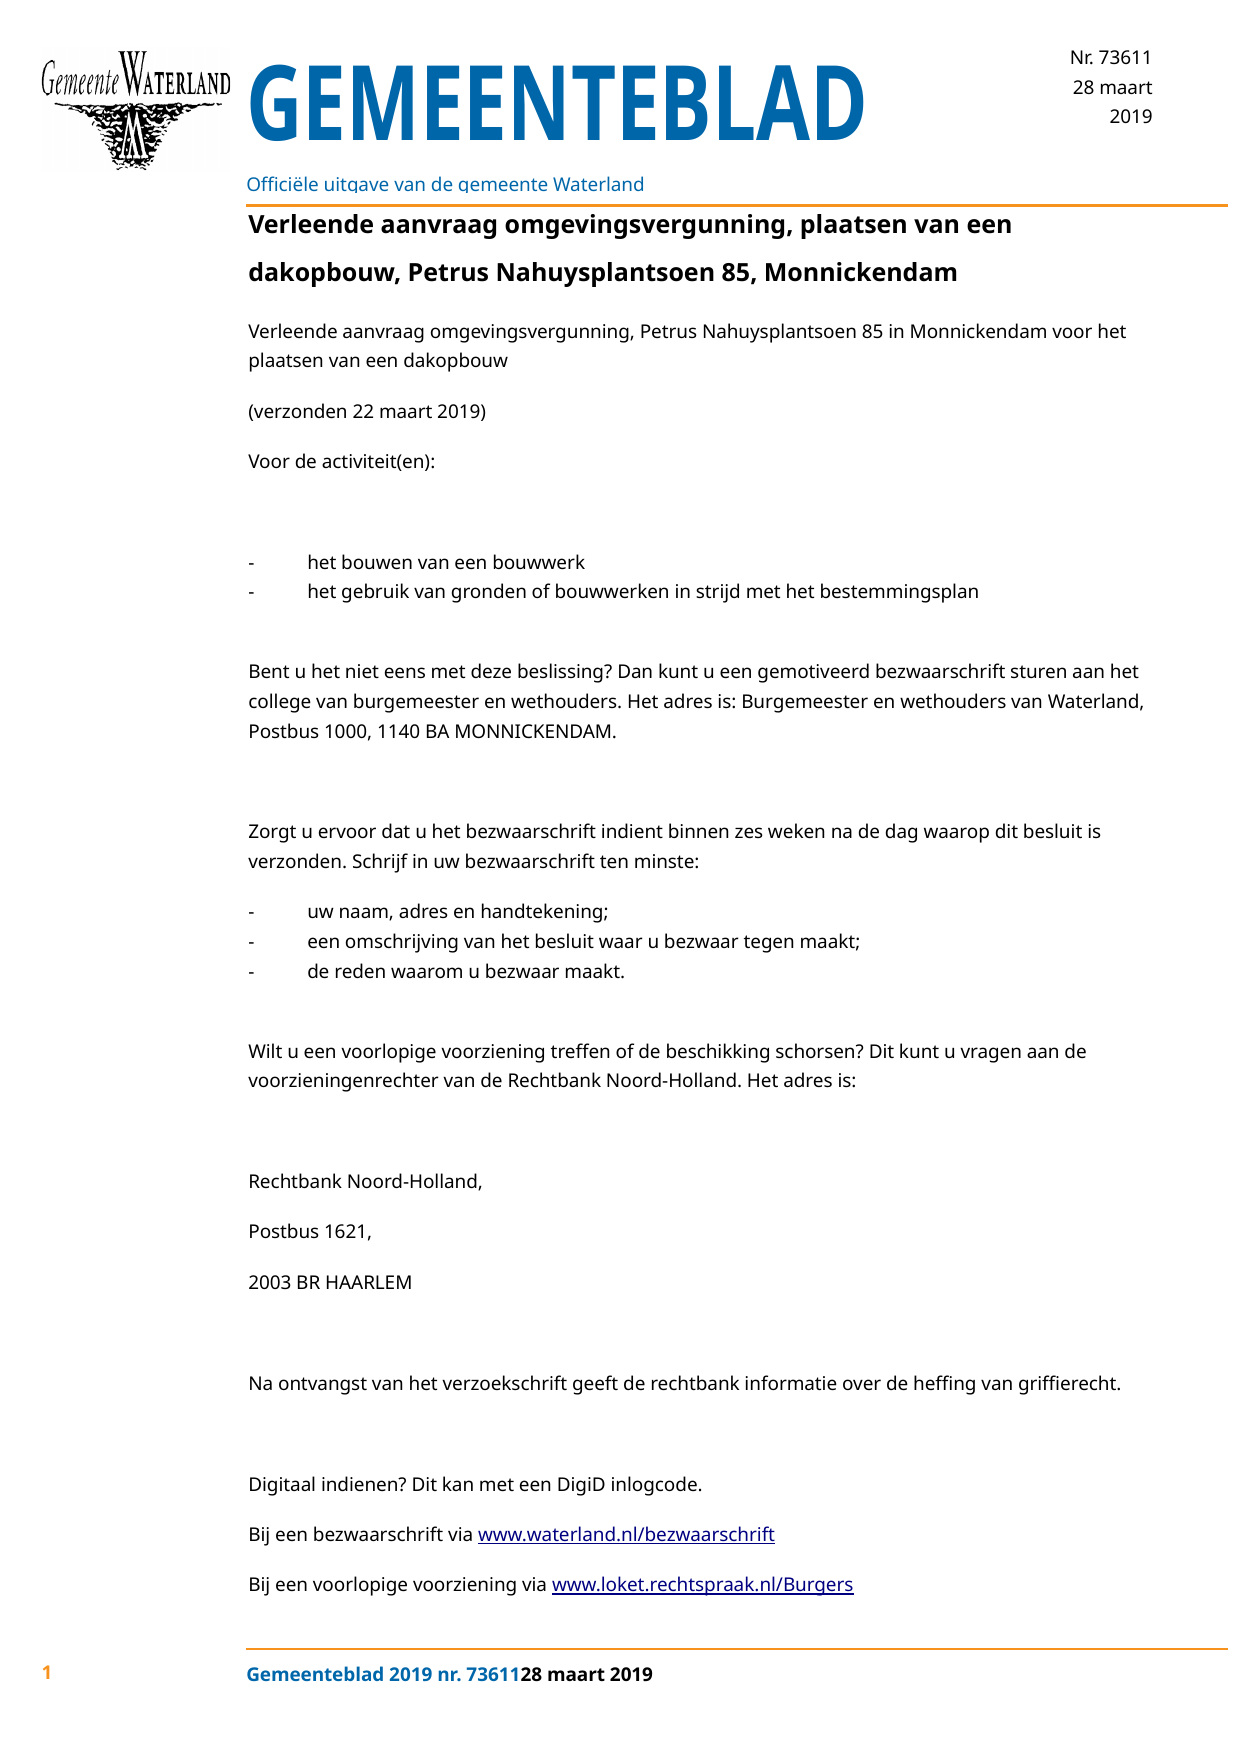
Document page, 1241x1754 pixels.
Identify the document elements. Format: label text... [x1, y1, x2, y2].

text Postbus 1621, [248, 1219, 1152, 1244]
text Zorgt u ervoor dat u het bezwaarschrift indient binnen zes weken na de dag waarop dit besluit is verzonden. Schrijf in uw bezwaarschrift ten minste: [248, 819, 1152, 874]
text Verleende aanvraag omgevingsvergunning, Petrus Nahuysplantsoen 85 in Monnickendam voor het plaatsen van een dakopbouw [248, 318, 1152, 373]
list het gebruik van gronden of bouwwerken in strijd met het bestemmingsplan [248, 579, 1152, 604]
text Bij een voorlopige voorziening via www.loket.rechtspraak.nl/Burgers [248, 1572, 1152, 1597]
list de reden waarom u bezwaar maakt. [248, 958, 1152, 984]
text Bij een bezwaarschrift via www.waterland.nl/bezwaarschrift [248, 1521, 1152, 1547]
text Bent u het niet eens met deze beslissing? Dan kunt u een gemotiveerd bezwaarschrift sturen aan het college van burgemeester en wethouders. Het adres is: Burgemeester en wethouders van Waterland, Postbus 1000, 1140 BA MONNICKENDAM. [248, 659, 1152, 744]
list een omschrijving van het besluit waar u bezwaar tegen maakt; [248, 928, 1152, 954]
text Rechtbank Noord-Holland, [248, 1168, 1152, 1194]
list uw naam, adres en handtekening; [248, 899, 1152, 924]
text Wilt u een voorlopige voorziening treffen of de beschikking schorsen? Dit kunt u vragen aan de voorzieningenrechter van de Rechtbank Noord-Holland. Het adres is: [248, 1038, 1152, 1093]
text (verzonden 22 maart 2019) [248, 398, 1152, 424]
text Verleende aanvraag omgevingsvergunning, plaatsen van een dakopbouw, Petrus Nahuysplantsoen 85, Monnickendam [248, 207, 1152, 288]
text Na ontvangst van het verzoekschrift geeft de rechtbank informatie over de heffing van griffierecht. [248, 1370, 1152, 1396]
text 2003 BR HAARLEM [248, 1269, 1152, 1295]
list het bouwen van een bouwwerk [248, 549, 1152, 575]
text Digitaal indienen? Dit kan met een DigiD inlogcode. [248, 1471, 1152, 1497]
text Voor de activiteit(en): [248, 448, 1152, 474]
picture [41, 47, 231, 172]
